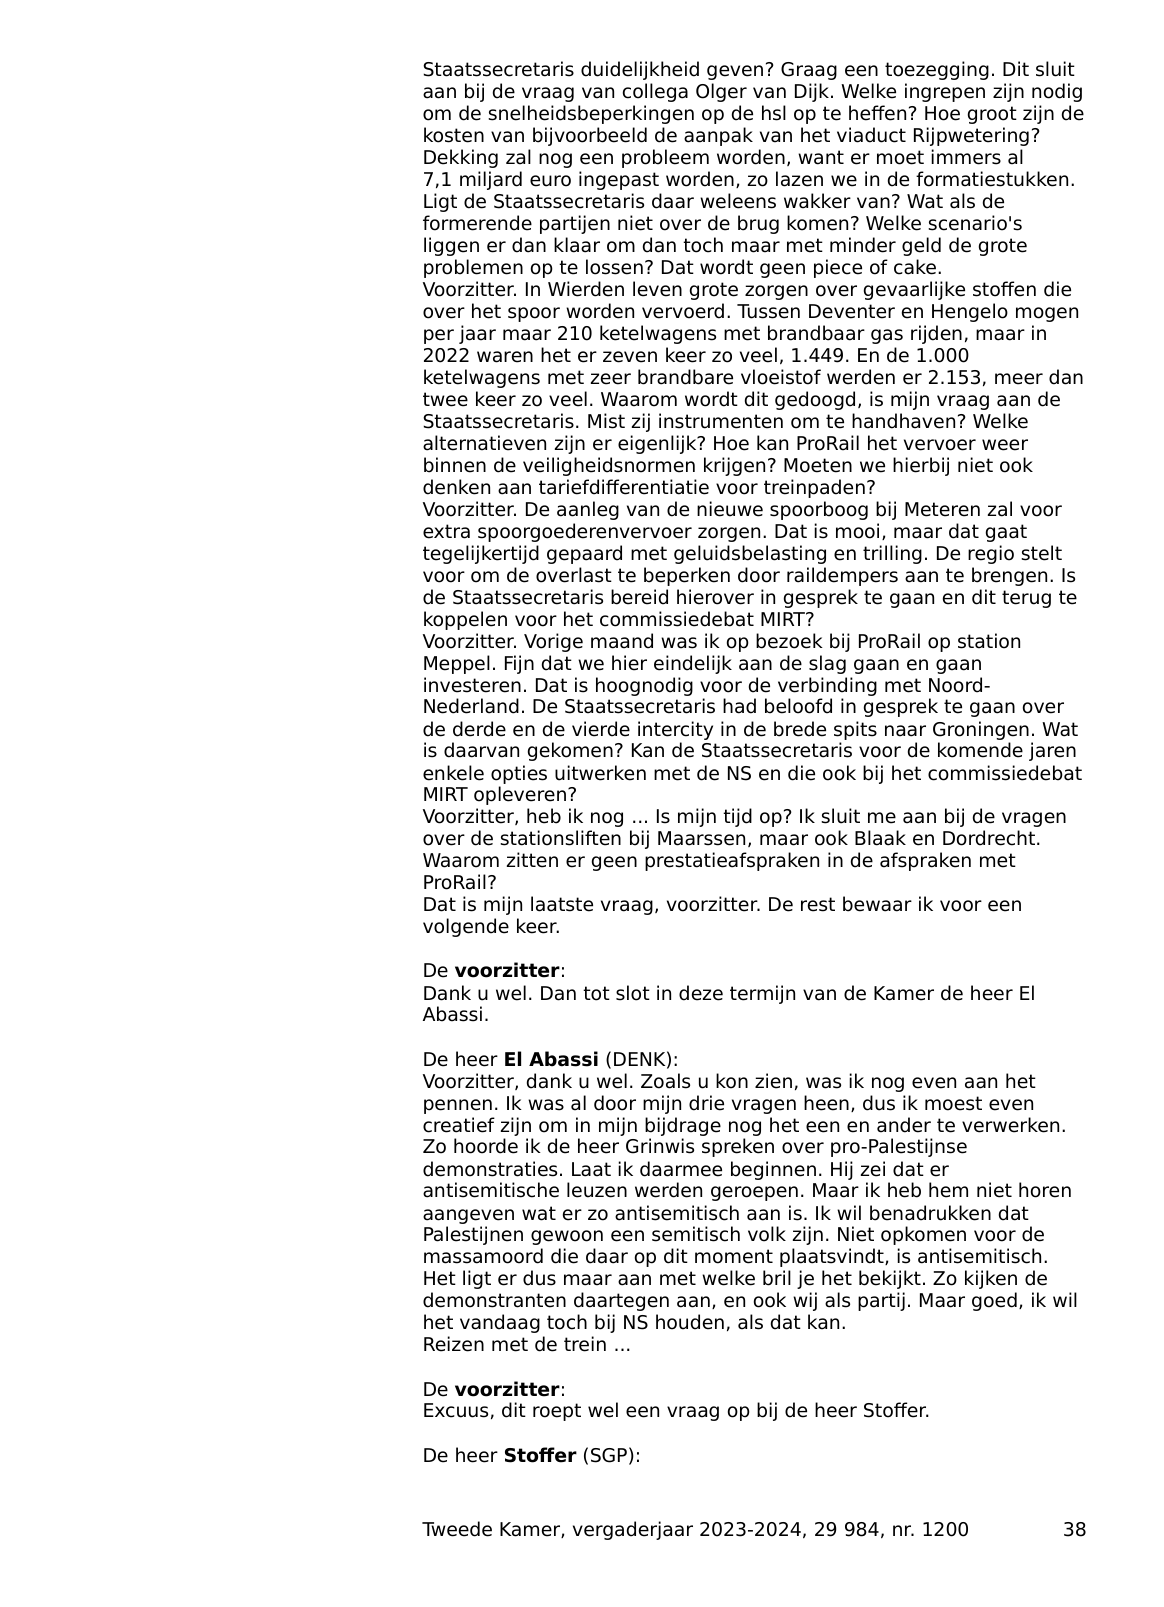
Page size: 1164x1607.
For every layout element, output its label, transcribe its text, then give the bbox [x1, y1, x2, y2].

text Staatssecretaris duidelijkheid geven? Graag een toezegging. Dit sluit aan bij de vraag van collega Olger van Dijk. Welke ingrepen zijn nodig om de snelheidsbeperkingen op de hsl op te heffen? Hoe groot zijn de kosten van bijvoorbeeld de aanpak van het viaduct Rijpwetering? Dekking zal nog een probleem worden, want er moet immers al 7,1 miljard euro ingepast worden, zo lazen we in de formatiestukken. Ligt de Staatssecretaris daar weleens wakker van? Wat als de formerende partijen niet over de brug komen? Welke scenario's liggen er dan klaar om dan toch maar met minder geld de grote problemen op te lossen? Dat wordt geen piece of cake. [422, 59, 1087, 279]
text Voorzitter, dank u wel. Zoals u kon zien, was ik nog even aan het pennen. Ik was al door mijn drie vragen heen, dus ik moest even creatief zijn om in mijn bijdrage nog het een en ander te verwerken. [422, 1071, 1087, 1136]
text Reizen met de trein ... [422, 1334, 1087, 1356]
text Voorzitter. Vorige maand was ik op bezoek bij ProRail op station Meppel. Fijn dat we hier eindelijk aan de slag gaan en gaan investeren. Dat is hoognodig voor de verbinding met Noord-Nederland. De Staatssecretaris had beloofd in gesprek te gaan over de derde en de vierde intercity in de brede spits naar Groningen. Wat is daarvan gekomen? Kan de Staatssecretaris voor de komende jaren enkele opties uitwerken met de NS en die ook bij het commissiedebat MIRT opleveren? [422, 631, 1087, 806]
text De voorzitter: [422, 960, 1087, 982]
text Excuus, dit roept wel een vraag op bij de heer Stoffer. [422, 1400, 1087, 1422]
text De heer Stoffer (SGP): [422, 1444, 1087, 1467]
text Zo hoorde ik de heer Grinwis spreken over pro-Palestijnse demonstraties. Laat ik daarmee beginnen. Hij zei dat er antisemitische leuzen werden geroepen. Maar ik heb hem niet horen aangeven wat er zo antisemitisch aan is. Ik wil benadrukken dat Palestijnen gewoon een semitisch volk zijn. Niet opkomen voor de massamoord die daar op dit moment plaatsvindt, is antisemitisch. Het ligt er dus maar aan met welke bril je het bekijkt. Zo kijken de demonstranten daartegen aan, en ook wij als partij. Maar goed, ik wil het vandaag toch bij NS houden, als dat kan. [422, 1136, 1087, 1334]
text Voorzitter. De aanleg van de nieuwe spoorboog bij Meteren zal voor extra spoorgoederenvervoer zorgen. Dat is mooi, maar dat gaat tegelijkertijd gepaard met geluidsbelasting en trilling. De regio stelt voor om de overlast te beperken door raildempers aan te brengen. Is de Staatssecretaris bereid hierover in gesprek te gaan en dit terug te koppelen voor het commissiedebat MIRT? [422, 499, 1087, 631]
text Dank u wel. Dan tot slot in deze termijn van de Kamer de heer El Abassi. [422, 982, 1087, 1026]
text De heer El Abassi (DENK): [422, 1048, 1087, 1071]
text Voorzitter, heb ik nog ... Is mijn tijd op? Ik sluit me aan bij de vragen over de stationsliften bij Maarssen, maar ook Blaak en Dordrecht. Waarom zitten er geen prestatieafspraken in de afspraken met ProRail? [422, 806, 1087, 894]
text Dat is mijn laatste vraag, voorzitter. De rest bewaar ik voor een volgende keer. [422, 894, 1087, 938]
text Voorzitter. In Wierden leven grote zorgen over gevaarlijke stoffen die over het spoor worden vervoerd. Tussen Deventer en Hengelo mogen per jaar maar 210 ketelwagens met brandbaar gas rijden, maar in 2022 waren het er zeven keer zo veel, 1.449. En de 1.000 ketelwagens met zeer brandbare vloeistof werden er 2.153, meer dan twee keer zo veel. Waarom wordt dit gedoogd, is mijn vraag aan de Staatssecretaris. Mist zij instrumenten om te handhaven? Welke alternatieven zijn er eigenlijk? Hoe kan ProRail het vervoer weer binnen de veiligheidsnormen krijgen? Moeten we hierbij niet ook denken aan tariefdifferentiatie voor treinpaden? [422, 279, 1087, 499]
text De voorzitter: [422, 1378, 1087, 1400]
